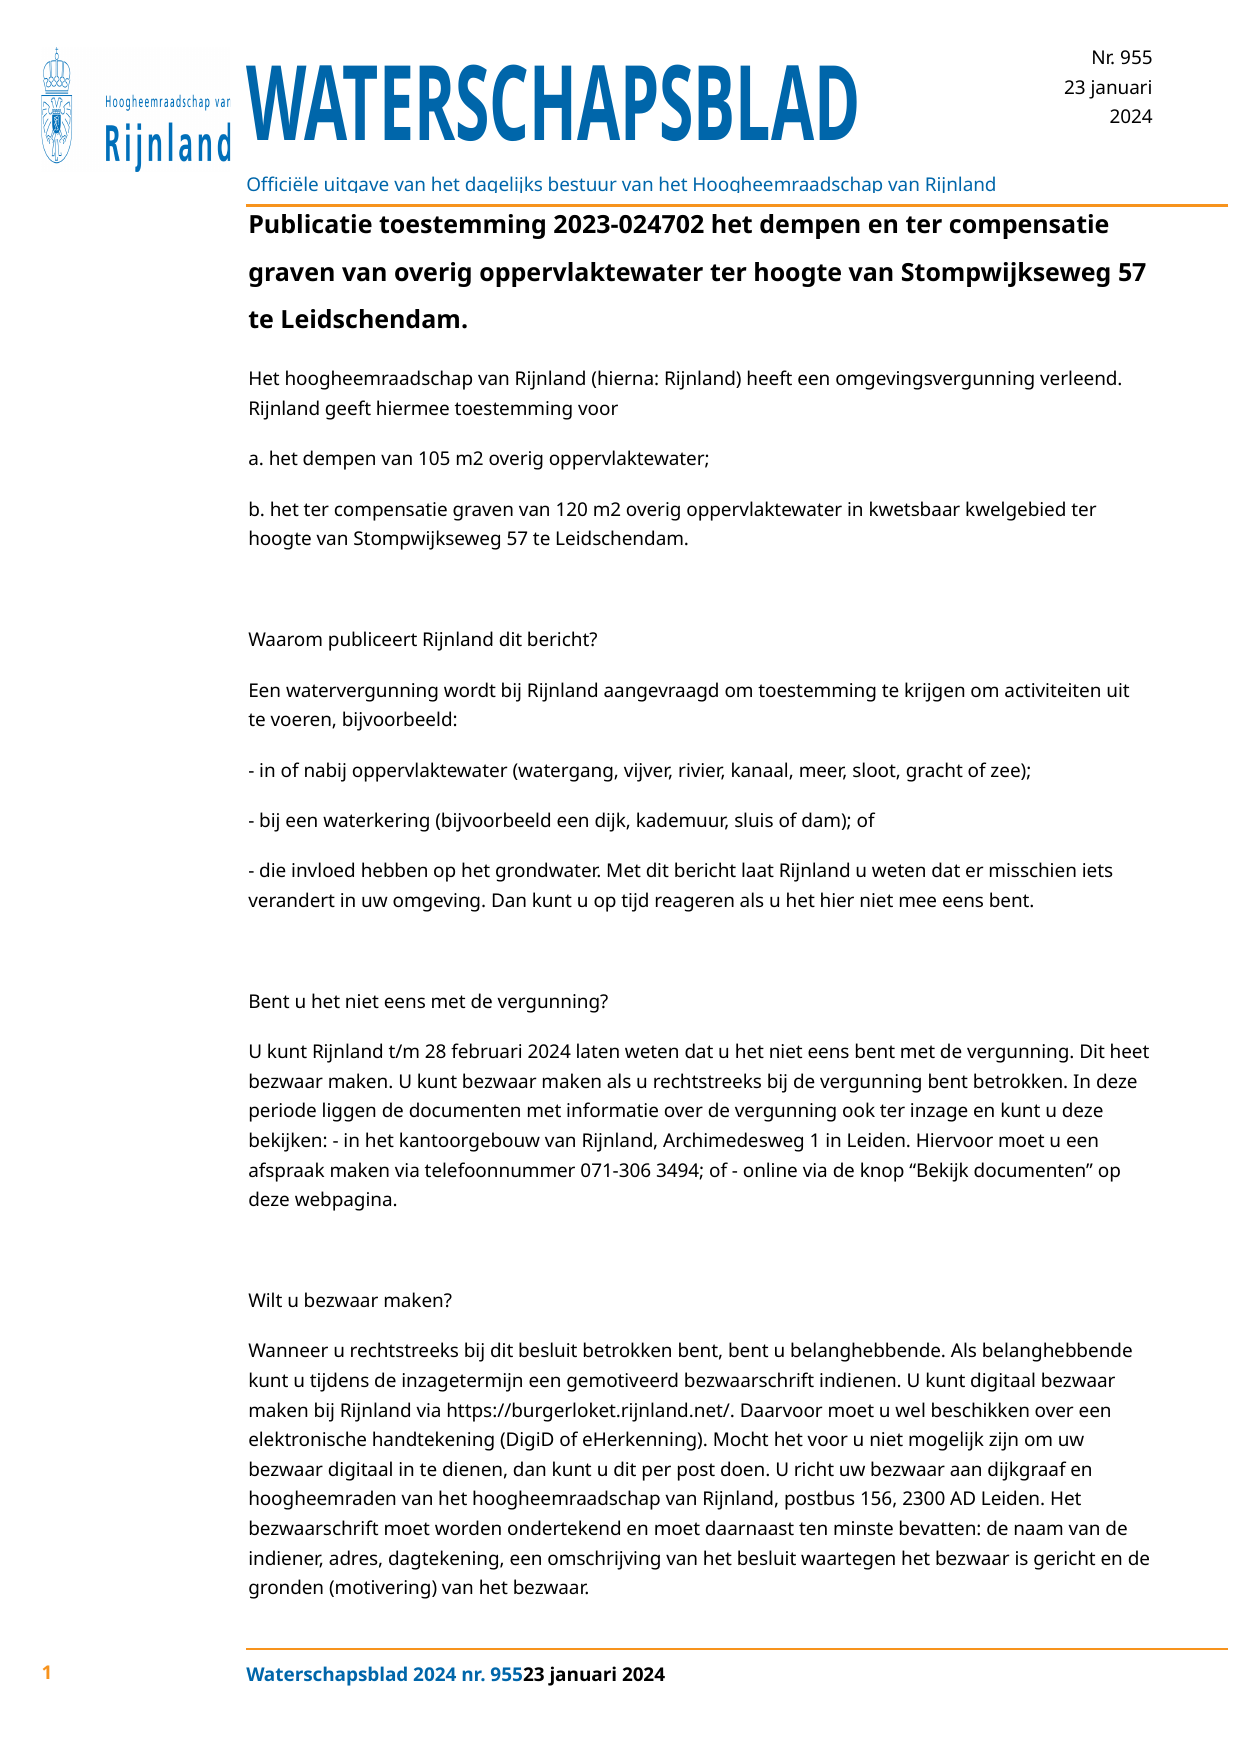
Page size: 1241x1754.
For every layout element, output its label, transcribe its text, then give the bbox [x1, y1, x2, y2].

text Wilt u bezwaar maken? [248, 1287, 1152, 1313]
text Bent u het niet eens met de vergunning? [248, 988, 1152, 1014]
text a. het dempen van 105 m2 overig oppervlaktewater; [248, 446, 1152, 471]
text Waarom publiceert Rijnland dit bericht? [248, 626, 1152, 652]
text Publicatie toestemming 2023-024702 het dempen en ter compensatie graven van overig oppervlaktewater ter hoogte van Stompwijkseweg 57 te Leidschendam. [248, 207, 1152, 336]
picture [41, 47, 231, 172]
text Een watervergunning wordt bij Rijnland aangevraagd om toestemming te krijgen om activiteiten uit te voeren, bijvoorbeeld: [248, 677, 1152, 732]
text Het hoogheemraadschap van Rijnland (hierna: Rijnland) heeft een omgevingsvergunning verleend. Rijnland geeft hiermee toestemming voor [248, 366, 1152, 421]
text b. het ter compensatie graven van 120 m2 overig oppervlaktewater in kwetsbaar kwelgebied ter hoogte van Stompwijkseweg 57 te Leidschendam. [248, 496, 1152, 551]
text - in of nabij oppervlaktewater (watergang, vijver, rivier, kanaal, meer, sloot, gracht of zee); [248, 757, 1152, 782]
text - die invloed hebben op het grondwater. Met dit bericht laat Rijnland u weten dat er misschien iets verandert in uw omgeving. Dan kunt u op tijd reageren als u het hier niet mee eens bent. [248, 858, 1152, 913]
text - bij een waterkering (bijvoorbeeld een dijk, kademuur, sluis of dam); of [248, 807, 1152, 833]
text Wanneer u rechtstreeks bij dit besluit betrokken bent, bent u belanghebbende. Als belanghebbende kunt u tijdens de inzagetermijn een gemotiveerd bezwaarschrift indienen. U kunt digitaal bezwaar maken bij Rijnland via https://burgerloket.rijnland.net/. Daarvoor moet u wel beschikken over een elektronische handtekening (DigiD of eHerkenning). Mocht het voor u niet mogelijk zijn om uw bezwaar digitaal in te dienen, dan kunt u dit per post doen. U richt uw bezwaar aan dijkgraaf en hoogheemraden van het hoogheemraadschap van Rijnland, postbus 156, 2300 AD Leiden. Het bezwaarschrift moet worden ondertekend en moet daarnaast ten minste bevatten: de naam van de indiener, adres, dagtekening, een omschrijving van het besluit waartegen het bezwaar is gericht en de gronden (motivering) van het bezwaar. [248, 1338, 1152, 1600]
text U kunt Rijnland t/m 28 februari 2024 laten weten dat u het niet eens bent met de vergunning. Dit heet bezwaar maken. U kunt bezwaar maken als u rechtstreeks bij de vergunning bent betrokken. In deze periode liggen de documenten met informatie over de vergunning ook ter inzage en kunt u deze bekijken: - in het kantoorgebouw van Rijnland, Archimedesweg 1 in Leiden. Hiervoor moet u een afspraak maken via telefoonnummer 071-306 3494; of - online via de knop “Bekijk documenten” op deze webpagina. [248, 1038, 1152, 1212]
